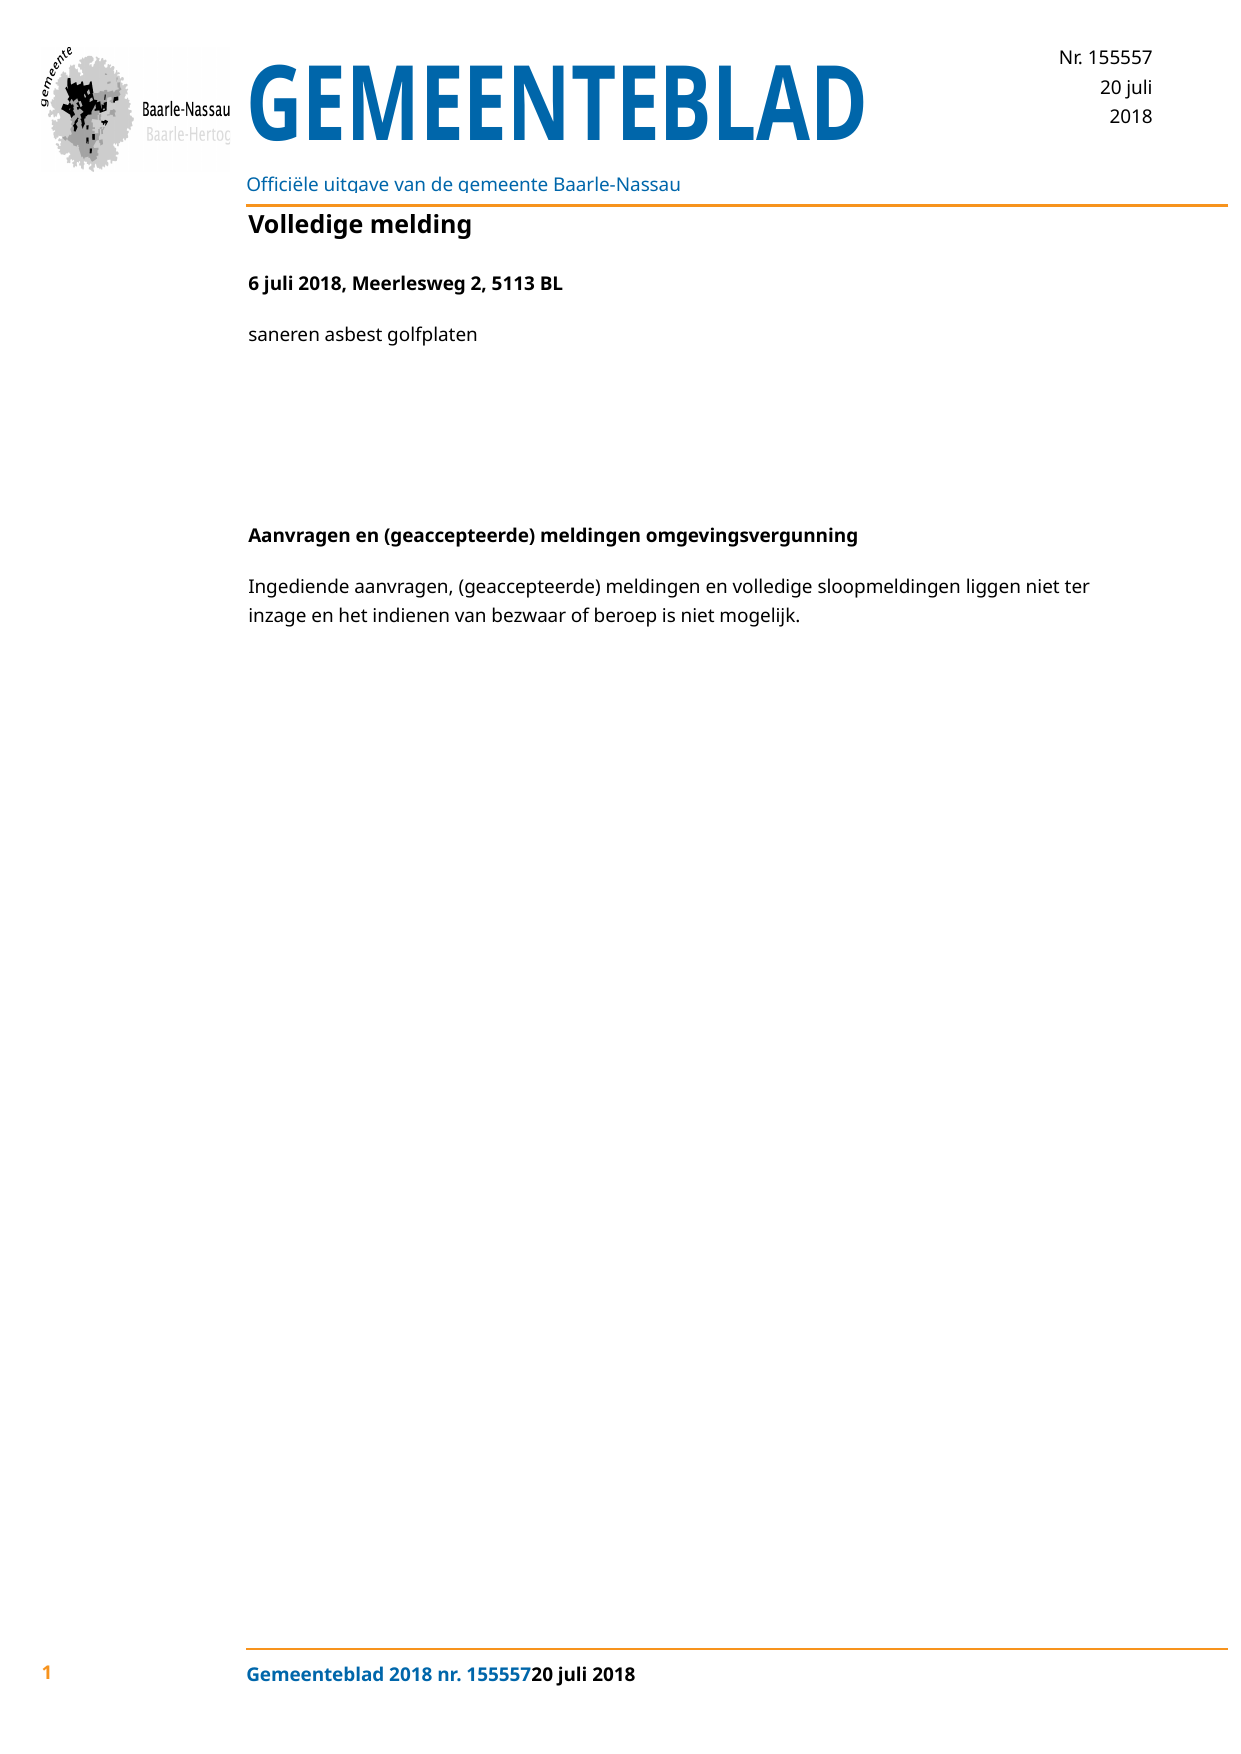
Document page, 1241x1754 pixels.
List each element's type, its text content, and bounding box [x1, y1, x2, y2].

text saneren asbest golfplaten [248, 321, 1152, 346]
picture [41, 47, 231, 172]
text Aanvragen en (geaccepteerde) meldingen omgevingsvergunning [248, 522, 1152, 548]
text Volledige melding [248, 207, 1152, 241]
text Ingediende aanvragen, (geaccepteerde) meldingen en volledige sloopmeldingen liggen niet ter inzage en het indienen van bezwaar of beroep is niet mogelijk. [248, 573, 1152, 628]
text 6 juli 2018, Meerlesweg 2, 5113 BL [248, 270, 1152, 296]
